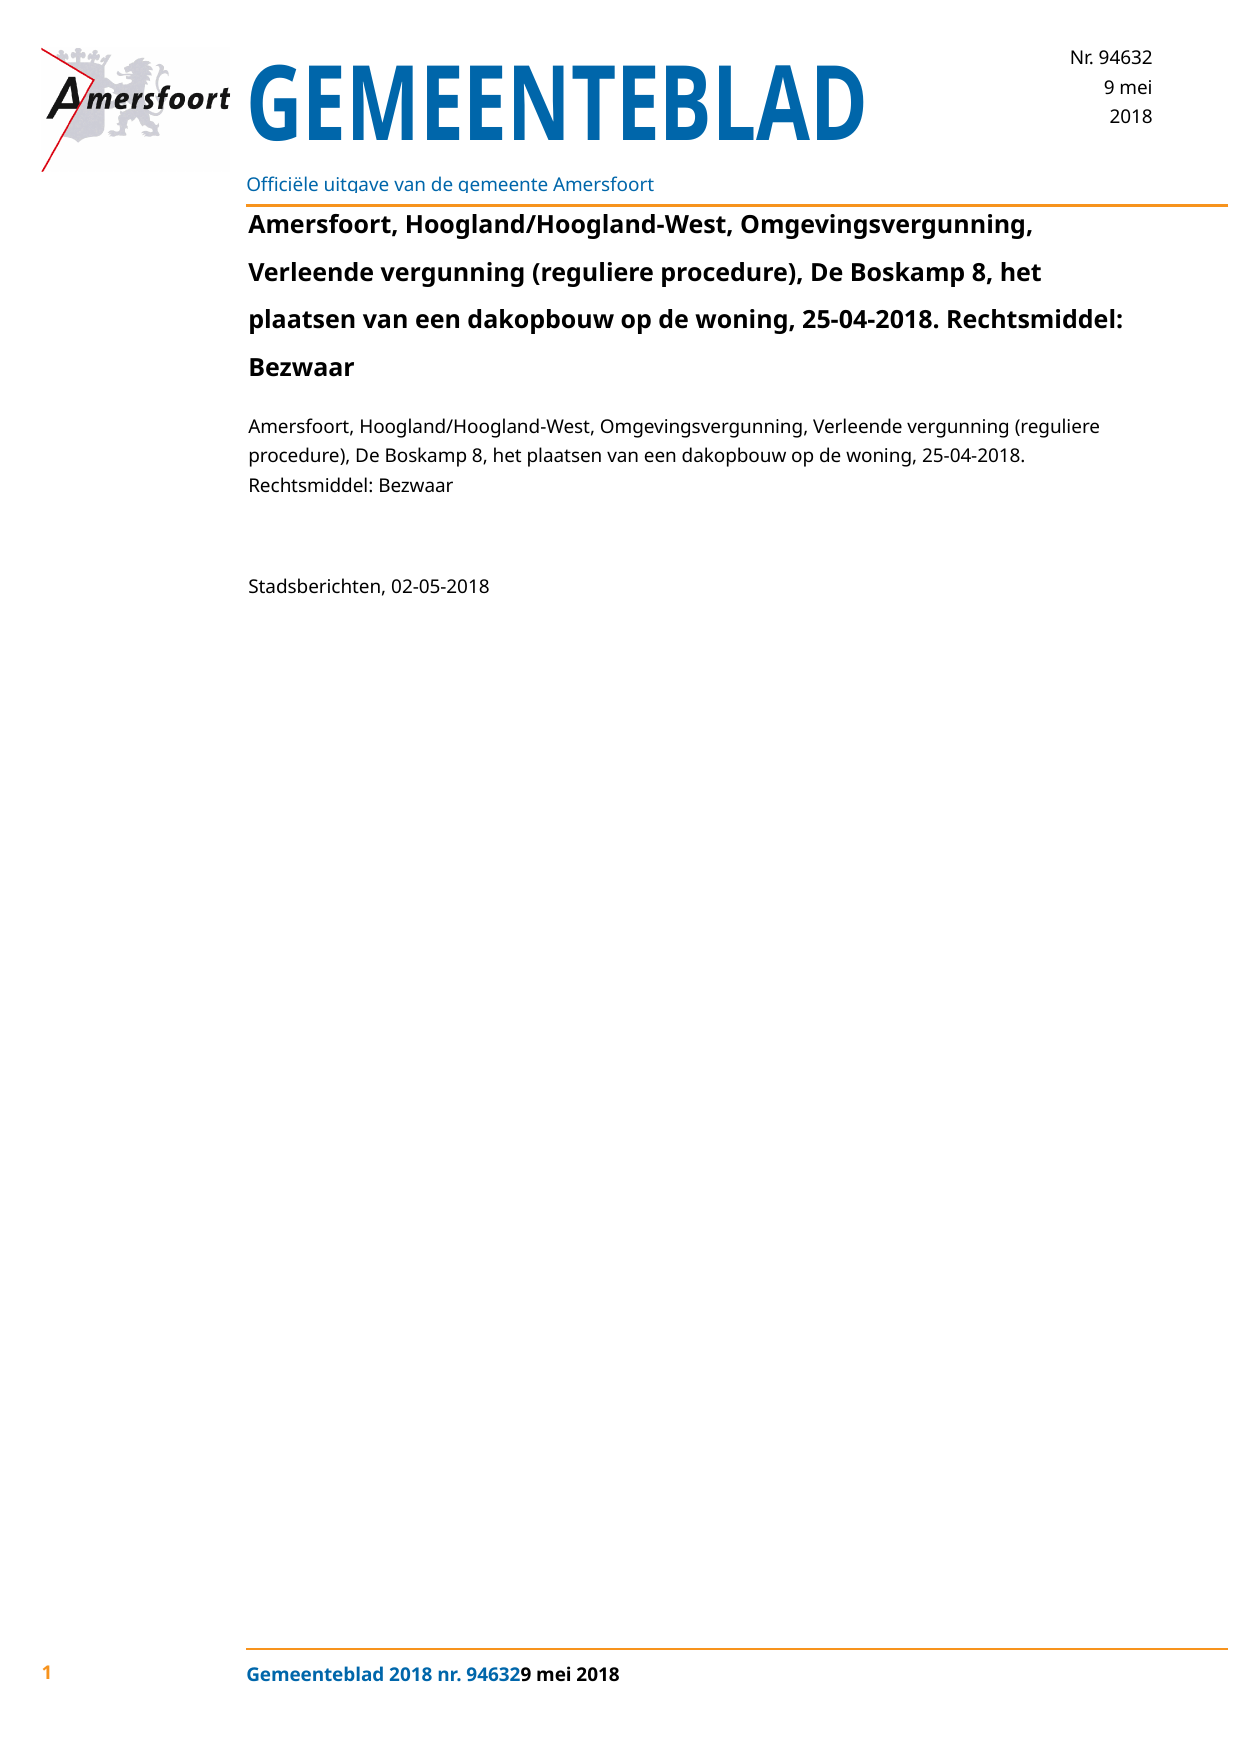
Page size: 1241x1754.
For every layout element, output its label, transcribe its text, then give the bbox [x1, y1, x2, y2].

picture [41, 47, 231, 172]
text Amersfoort, Hoogland/Hoogland-West, Omgevingsvergunning, Verleende vergunning (reguliere procedure), De Boskamp 8, het plaatsen van een dakopbouw op de woning, 25-04-2018. Rechtsmiddel: Bezwaar [248, 413, 1152, 498]
text Stadsberichten, 02-05-2018 [248, 573, 1152, 599]
text Amersfoort, Hoogland/Hoogland-West, Omgevingsvergunning, Verleende vergunning (reguliere procedure), De Boskamp 8, het plaatsen van een dakopbouw op de woning, 25-04-2018. Rechtsmiddel: Bezwaar [248, 207, 1152, 384]
